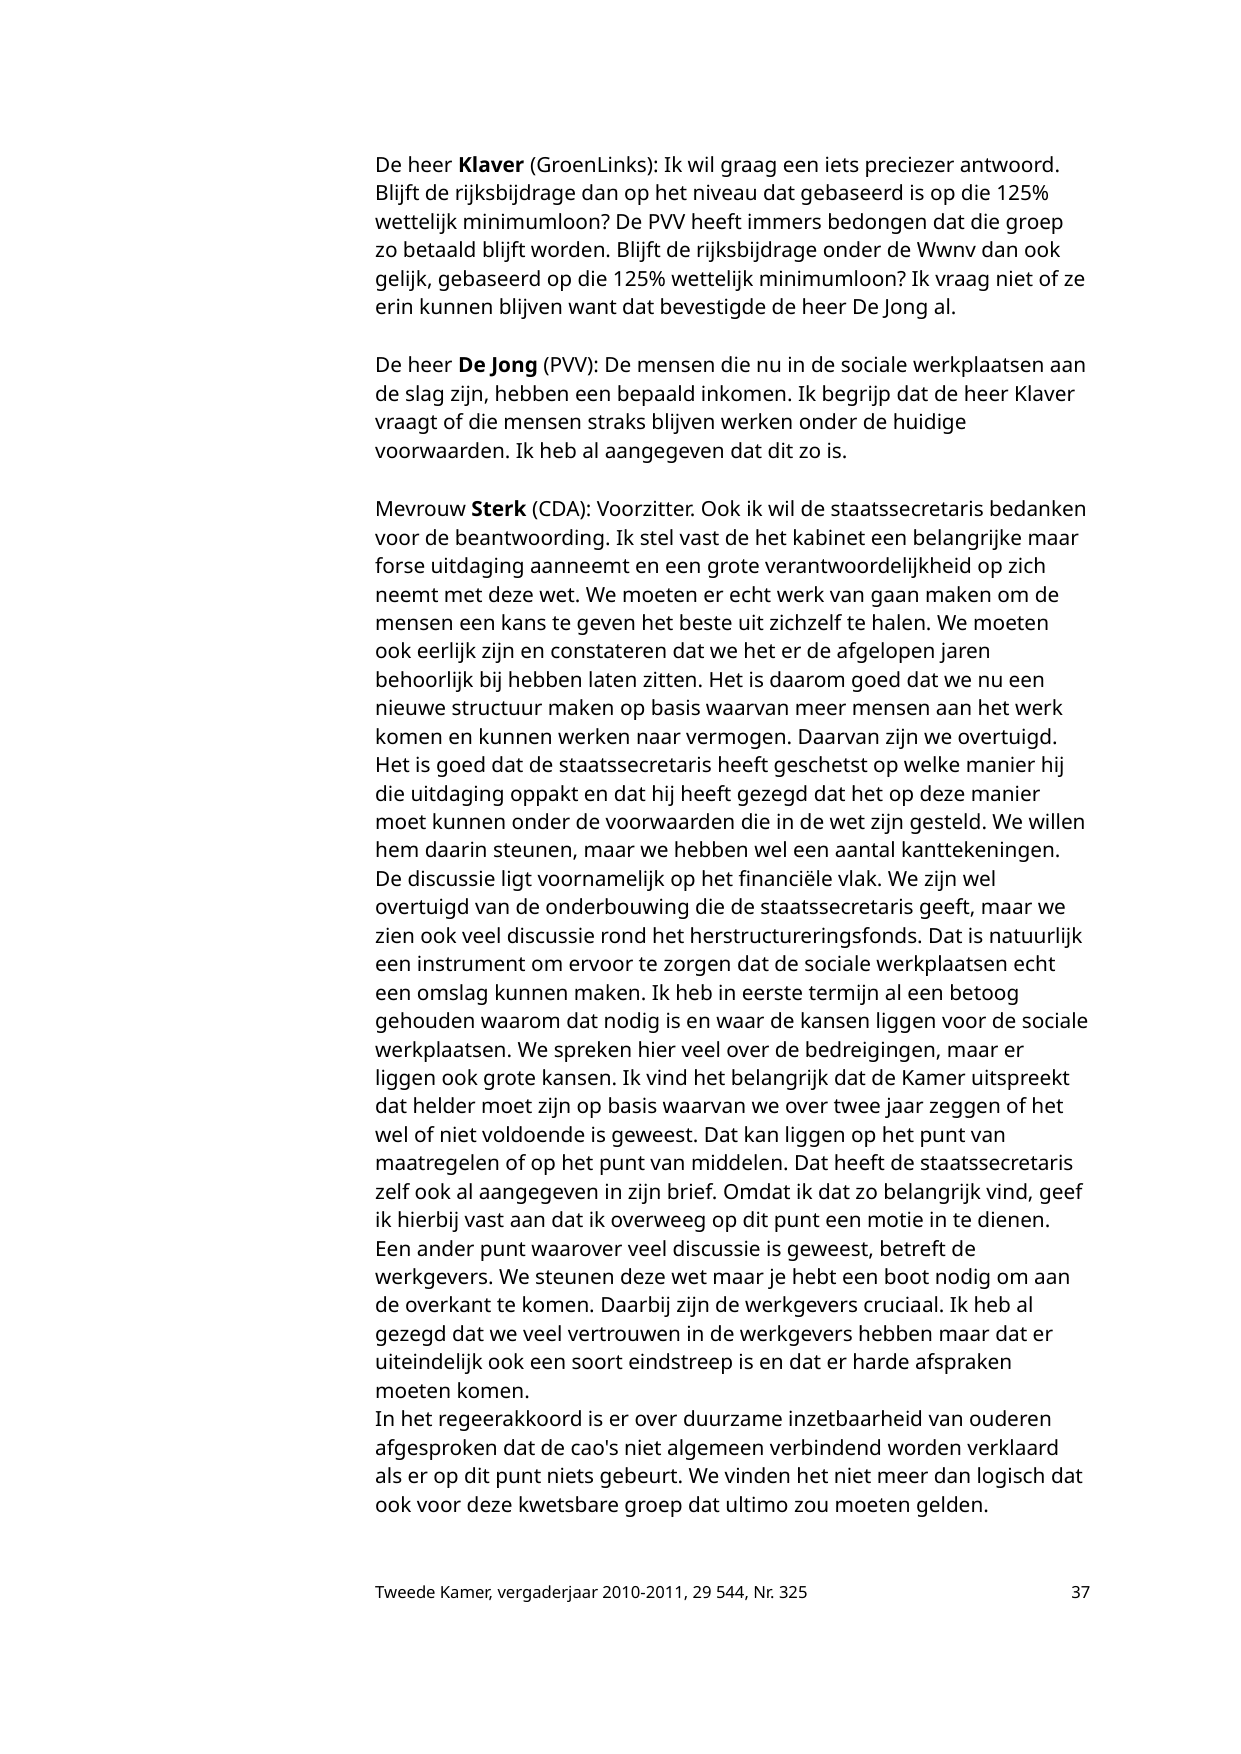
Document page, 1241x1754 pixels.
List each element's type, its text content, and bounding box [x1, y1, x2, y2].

text Een ander punt waarover veel discussie is geweest, betreft de werkgevers. We steunen deze wet maar je hebt een boot nodig om aan de overkant te komen. Daarbij zijn de werkgevers cruciaal. Ik heb al gezegd dat we veel vertrouwen in de werkgevers hebben maar dat er uiteindelijk ook een soort eindstreep is en dat er harde afspraken moeten komen. [375, 1234, 1090, 1404]
text De heer De Jong (PVV): De mensen die nu in de sociale werkplaatsen aan de slag zijn, hebben een bepaald inkomen. Ik begrijp dat de heer Klaver vraagt of die mensen straks blijven werken onder de huidige voorwaarden. Ik heb al aangegeven dat dit zo is. [375, 351, 1090, 464]
text De heer Klaver (GroenLinks): Ik wil graag een iets preciezer antwoord. Blijft de rijksbijdrage dan op het niveau dat gebaseerd is op die 125% wettelijk minimumloon? De PVV heeft immers bedongen dat die groep zo betaald blijft worden. Blijft de rijksbijdrage onder de Wwnv dan ook gelijk, gebaseerd op die 125% wettelijk minimumloon? Ik vraag niet of ze erin kunnen blijven want dat bevestigde de heer De Jong al. [375, 150, 1090, 321]
text De discussie ligt voornamelijk op het financiële vlak. We zijn wel overtuigd van de onderbouwing die de staatssecretaris geeft, maar we zien ook veel discussie rond het herstructureringsfonds. Dat is natuurlijk een instrument om ervoor te zorgen dat de sociale werkplaatsen echt een omslag kunnen maken. Ik heb in eerste termijn al een betoog gehouden waarom dat nodig is en waar de kansen liggen voor de sociale werkplaatsen. We spreken hier veel over de bedreigingen, maar er liggen ook grote kansen. Ik vind het belangrijk dat de Kamer uitspreekt dat helder moet zijn op basis waarvan we over twee jaar zeggen of het wel of niet voldoende is geweest. Dat kan liggen op het punt van maatregelen of op het punt van middelen. Dat heeft de staatssecretaris zelf ook al aangegeven in zijn brief. Omdat ik dat zo belangrijk vind, geef ik hierbij vast aan dat ik overweeg op dit punt een motie in te dienen. [375, 864, 1090, 1234]
text In het regeerakkoord is er over duurzame inzetbaarheid van ouderen afgesproken dat de cao's niet algemeen verbindend worden verklaard als er op dit punt niets gebeurt. We vinden het niet meer dan logisch dat ook voor deze kwetsbare groep dat ultimo zou moeten gelden. [375, 1404, 1090, 1518]
text Mevrouw Sterk (CDA): Voorzitter. Ook ik wil de staatssecretaris bedanken voor de beantwoording. Ik stel vast de het kabinet een belangrijke maar forse uitdaging aanneemt en een grote verantwoordelijkheid op zich neemt met deze wet. We moeten er echt werk van gaan maken om de mensen een kans te geven het beste uit zichzelf te halen. We moeten ook eerlijk zijn en constateren dat we het er de afgelopen jaren behoorlijk bij hebben laten zitten. Het is daarom goed dat we nu een nieuwe structuur maken op basis waarvan meer mensen aan het werk komen en kunnen werken naar vermogen. Daarvan zijn we overtuigd. Het is goed dat de staatssecretaris heeft geschetst op welke manier hij die uitdaging oppakt en dat hij heeft gezegd dat het op deze manier moet kunnen onder de voorwaarden die in de wet zijn gesteld. We willen hem daarin steunen, maar we hebben wel een aantal kanttekeningen. [375, 494, 1090, 864]
